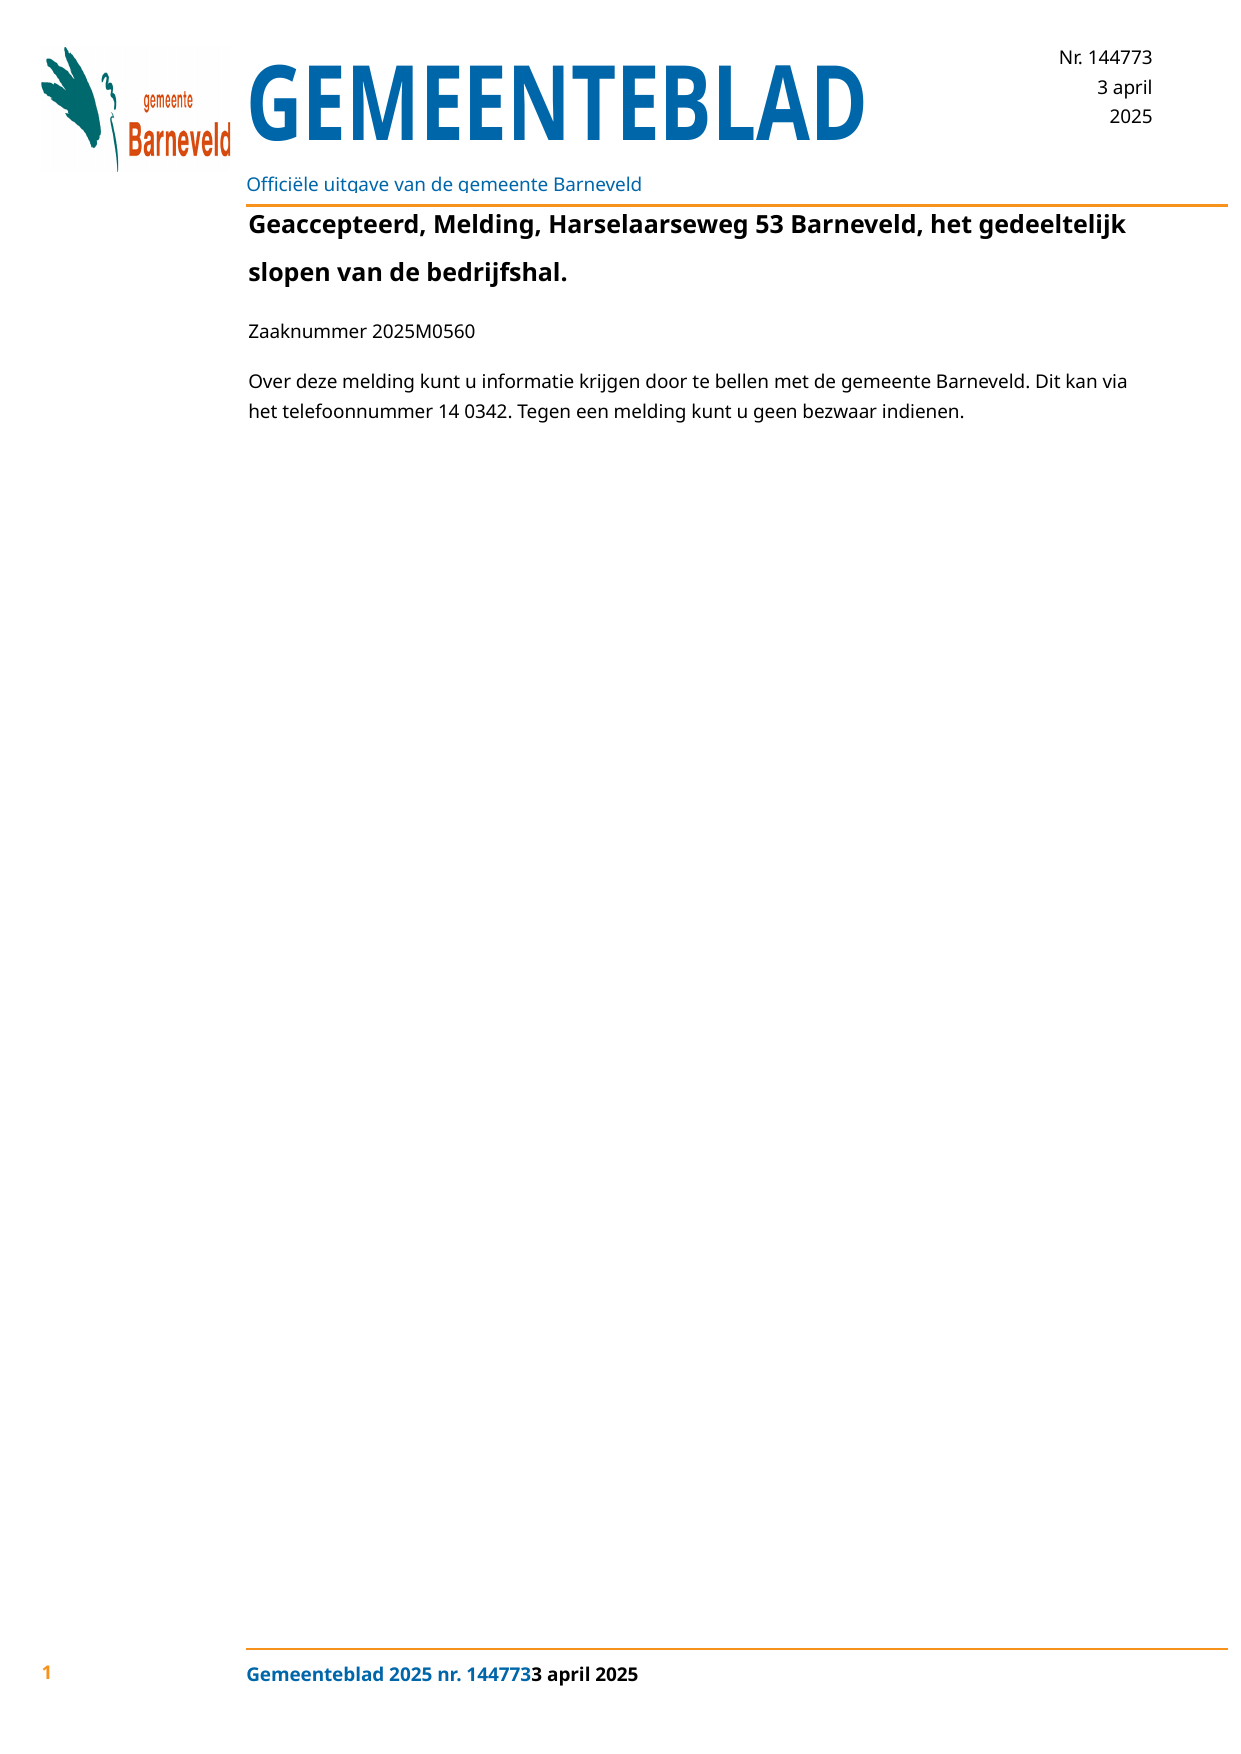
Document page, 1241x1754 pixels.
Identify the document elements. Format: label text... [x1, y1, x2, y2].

text Over deze melding kunt u informatie krijgen door te bellen met de gemeente Barneveld. Dit kan via het telefoonnummer 14 0342. Tegen een melding kunt u geen bezwaar indienen. [248, 368, 1152, 424]
text Geaccepteerd, Melding, Harselaarseweg 53 Barneveld, het gedeeltelijk slopen van de bedrijfshal. [248, 207, 1152, 288]
text Zaaknummer 2025M0560 [248, 318, 1152, 344]
picture [41, 47, 231, 172]
